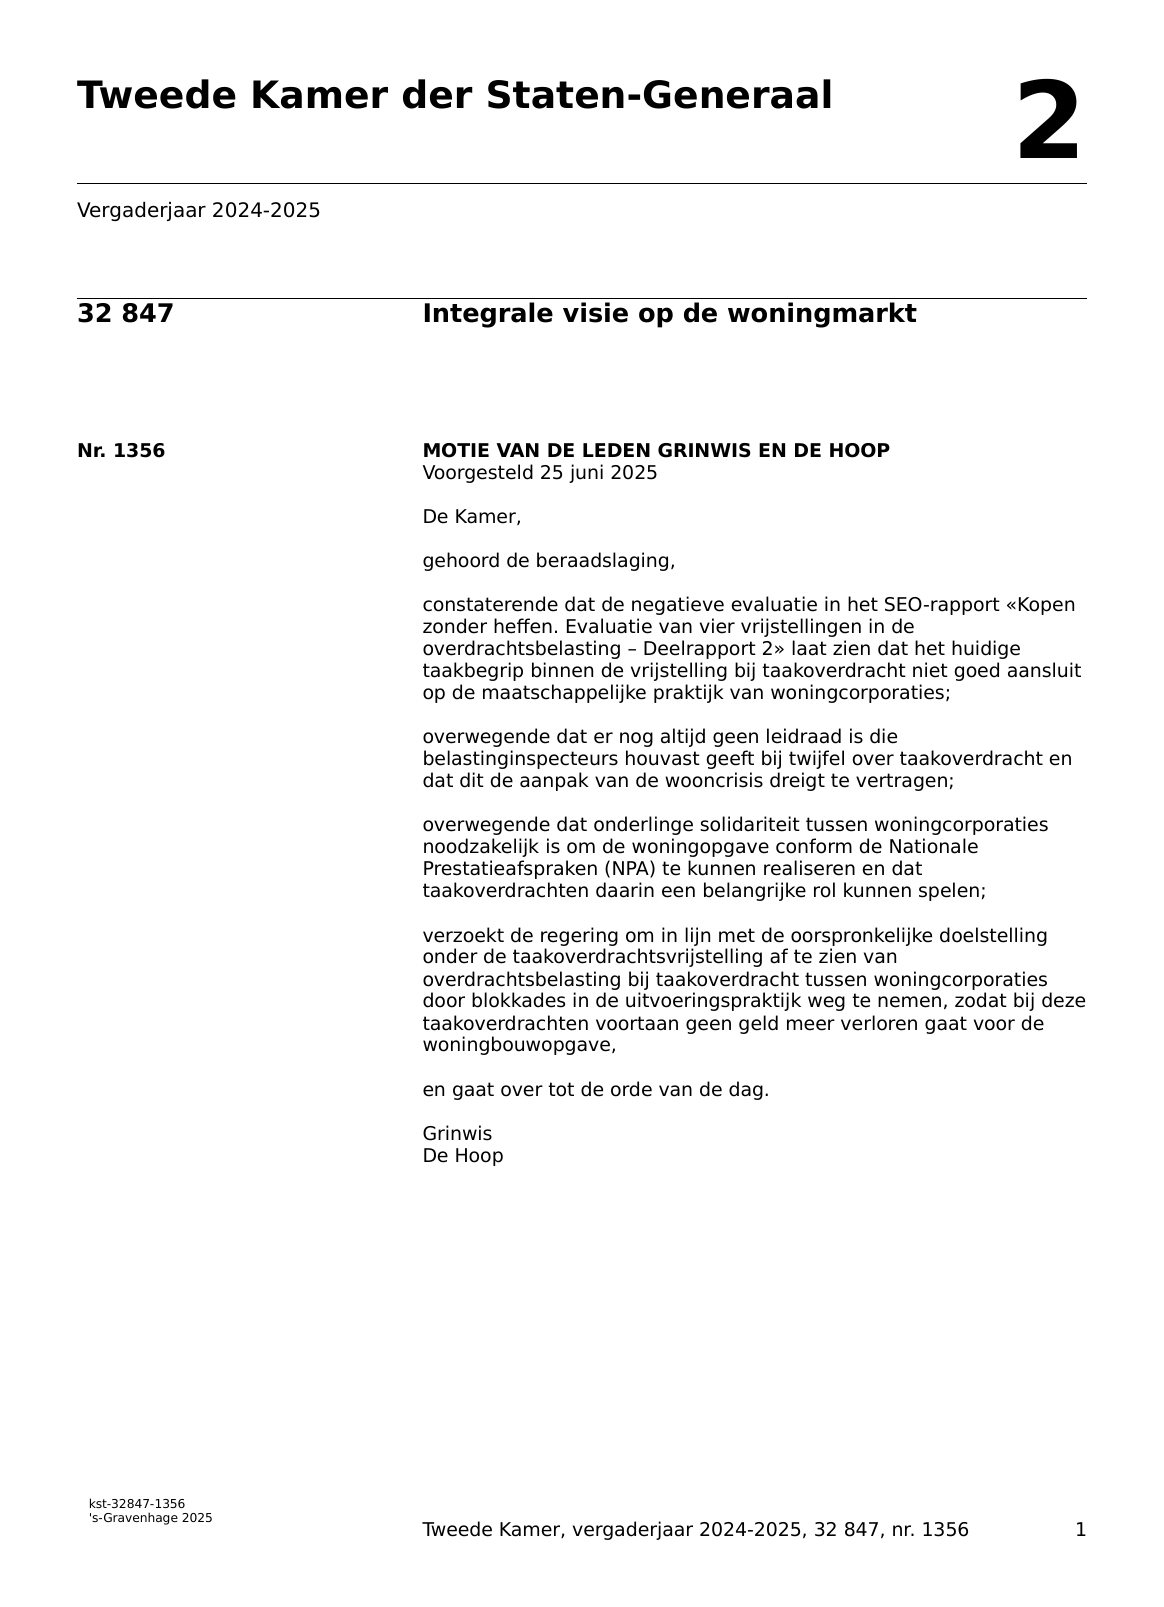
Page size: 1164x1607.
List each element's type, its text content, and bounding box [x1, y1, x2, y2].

text De Kamer, [422, 506, 1087, 528]
subtitle Nr. 1356 MOTIE VAN DE LEDEN GRINWIS EN DE HOOP [77, 440, 1087, 462]
text overwegende dat onderlinge solidariteit tussen woningcorporaties noodzakelijk is om de woningopgave conform de Nationale Prestatieafspraken (NPA) te kunnen realiseren en dat taakoverdrachten daarin een belangrijke rol kunnen spelen; [422, 814, 1087, 902]
subtitle 32 847 Integrale visie op de woningmarkt [77, 299, 1087, 329]
text overwegende dat er nog altijd geen leidraad is die belastinginspecteurs houvast geeft bij twijfel over taakoverdracht en dat dit de aanpak van de wooncrisis dreigt te vertragen; [422, 726, 1087, 792]
text verzoekt de regering om in lijn met de oorspronkelijke doelstelling onder de taakoverdrachtsvrijstelling af te zien van overdrachtsbelasting bij taakoverdracht tussen woningcorporaties door blokkades in de uitvoeringspraktijk weg te nemen, zodat bij deze taakoverdrachten voortaan geen geld meer verloren gaat voor de woningbouwopgave, [422, 924, 1087, 1056]
text De Hoop [422, 1145, 1087, 1167]
text 's-Gravenhage 2025 [88, 1511, 323, 1525]
text Grinwis [422, 1123, 1087, 1145]
table_header 2 [886, 59, 1087, 183]
text constaterende dat de negatieve evaluatie in het SEO-rapport «Kopen zonder heffen. Evaluatie van vier vrijstellingen in de overdrachtsbelasting – Deelrapport 2» laat zien dat het huidige taakbegrip binnen de vrijstelling bij taakoverdracht niet goed aansluit op de maatschappelijke praktijk van woningcorporaties; [422, 594, 1087, 704]
table_cell Vergaderjaar 2024-2025 [77, 184, 1087, 298]
text gehoord de beraadslaging, [422, 550, 1087, 572]
text kst-32847-1356 [88, 1497, 323, 1511]
text en gaat over tot de orde van de dag. [422, 1078, 1087, 1101]
table_header Tweede Kamer der Staten-Generaal [77, 59, 886, 183]
text Voorgesteld 25 juni 2025 [422, 462, 1087, 484]
